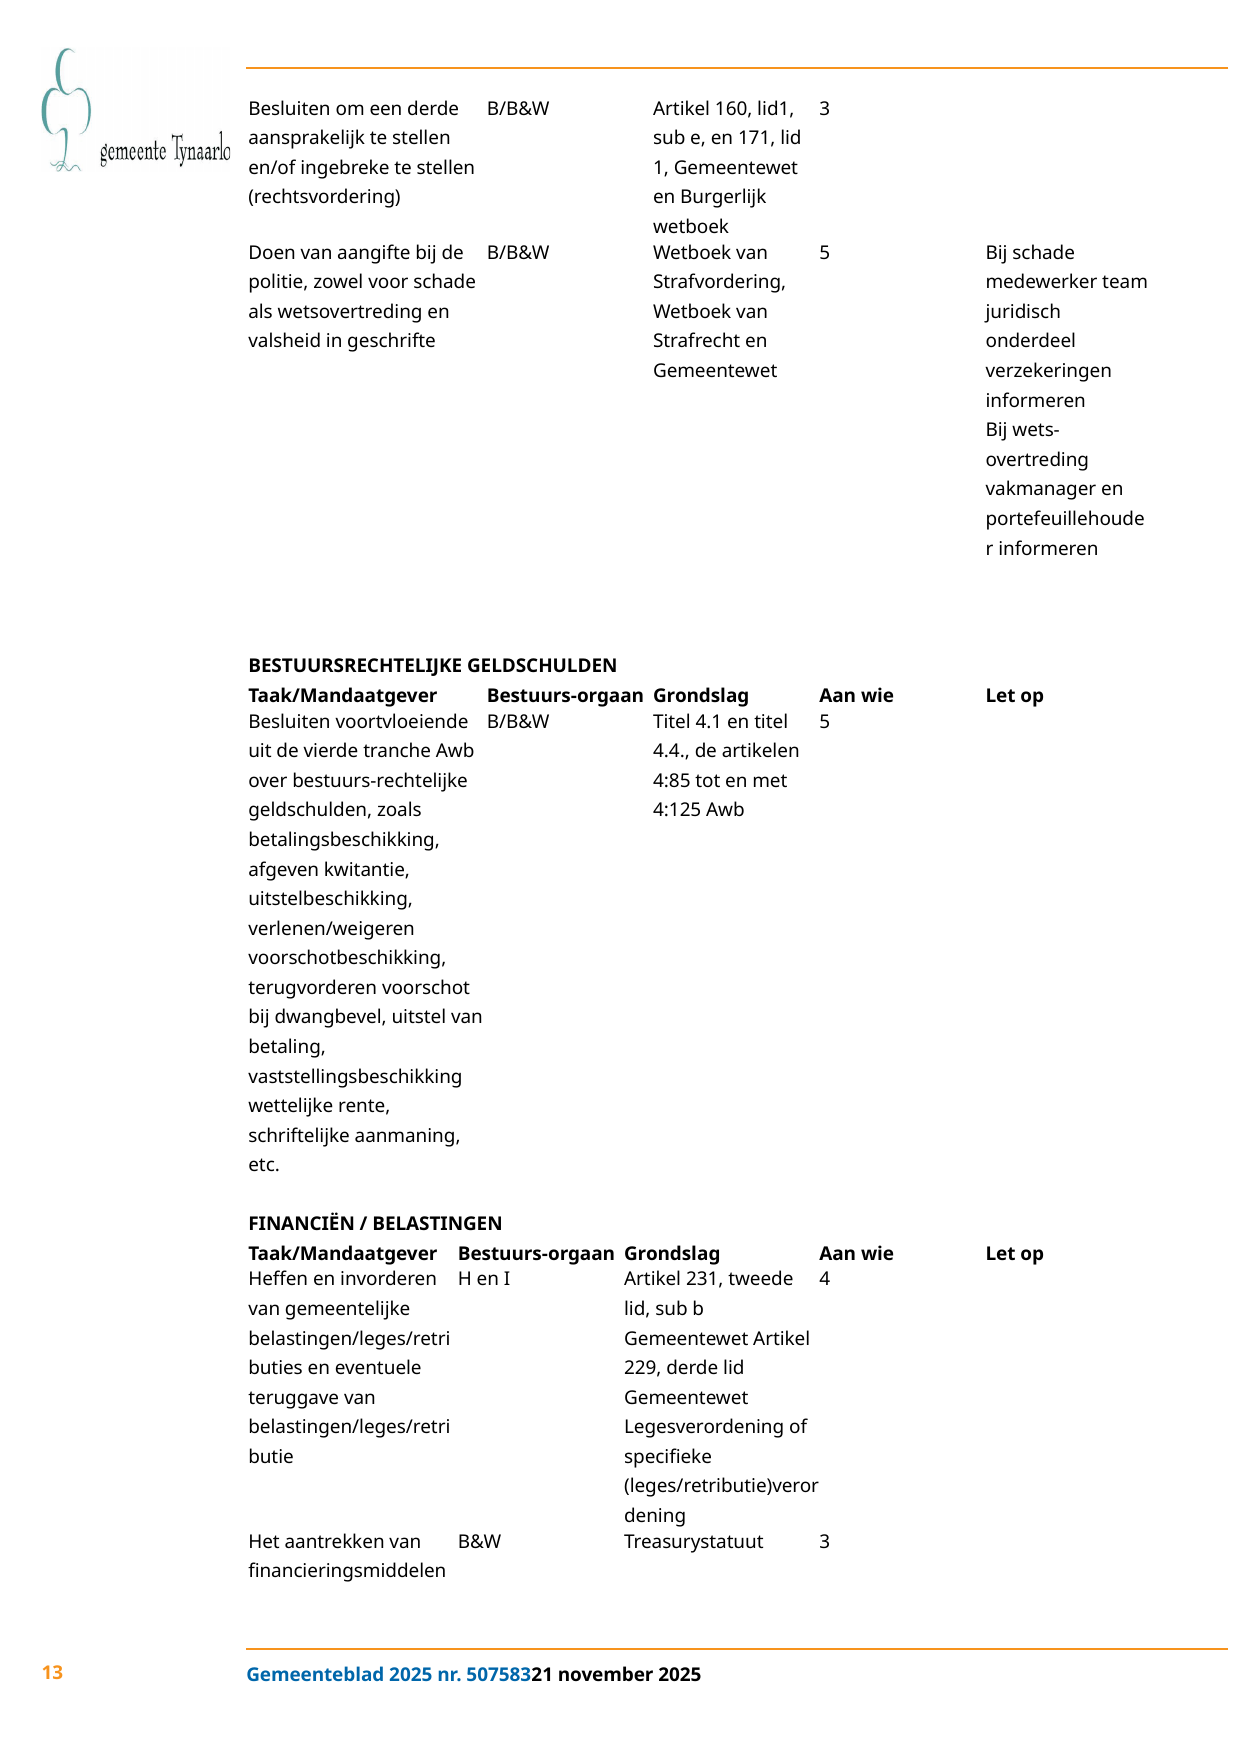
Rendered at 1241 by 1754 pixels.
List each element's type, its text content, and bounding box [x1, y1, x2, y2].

table_cell 4 [819, 1266, 985, 1528]
table_header Bestuurs-orgaan [487, 682, 653, 708]
table_cell B/B&W [487, 708, 653, 1177]
table_cell Artikel 231, tweede lid, sub b Gemeentewet Artikel 229, derde lid Gemeentewet Legesverordening of specifieke (leges/retributie)verordening [624, 1266, 819, 1528]
table_cell Artikel 160, lid1, sub e, en 171, lid 1, Gemeentewet en Burgerlijk wetboek [653, 95, 819, 239]
table_cell B&W [458, 1528, 624, 1583]
table_cell Treasurystatuut [624, 1528, 819, 1583]
table_cell 3 [819, 1528, 985, 1583]
table_header Aan wie [819, 1240, 985, 1266]
table_header Aan wie [819, 682, 985, 708]
table_header Taak/Mandaatgever [248, 1240, 458, 1266]
table_header Let op [985, 1240, 1152, 1266]
table_cell Het aantrekken van financieringsmiddelen [248, 1528, 458, 1583]
table_cell [985, 708, 1152, 1177]
table_cell Bij schade medewerker team juridisch onderdeel verzekeringen informeren Bij wets-overtreding vakmanager en portefeuillehouder informeren [985, 239, 1152, 560]
table_cell H en I [458, 1266, 624, 1528]
table_cell [985, 1266, 1152, 1528]
table_cell 3 [819, 95, 985, 239]
table_cell Titel 4.1 en titel 4.4., de artikelen 4:85 tot en met 4:125 Awb [653, 708, 819, 1177]
picture [41, 47, 231, 172]
table_cell 5 [819, 239, 985, 560]
table_header Grondslag [653, 682, 819, 708]
table_header Taak/Mandaatgever [248, 682, 487, 708]
table_cell Doen van aangifte bij de politie, zowel voor schade als wetsovertreding en valsheid in geschrifte [248, 239, 487, 560]
table_cell B/B&W [487, 239, 653, 560]
table_header Grondslag [624, 1240, 819, 1266]
table_header Bestuurs-orgaan [458, 1240, 624, 1266]
table_header Let op [985, 682, 1152, 708]
table_cell Besluiten voortvloeiende uit de vierde tranche Awb over bestuurs-rechtelijke geldschulden, zoals betalingsbeschikking, afgeven kwitantie, uitstelbeschikking, verlenen/weigeren voorschotbeschikking, terugvorderen voorschot bij dwangbevel, uitstel van betaling, vaststellingsbeschikking wettelijke rente, schriftelijke aanmaning, etc. [248, 708, 487, 1177]
text BESTUURSRECHTELIJKE GELDSCHULDEN [248, 652, 1152, 678]
table_cell Wetboek van Strafvordering, Wetboek van Strafrecht en Gemeentewet [653, 239, 819, 560]
table_cell B/B&W [487, 95, 653, 239]
table_cell Heffen en invorderen van gemeentelijke belastingen/leges/retributies en eventuele teruggave van belastingen/leges/retributie [248, 1266, 458, 1528]
table_cell 5 [819, 708, 985, 1177]
text FINANCIËN / BELASTINGEN [248, 1210, 1152, 1236]
table_cell [985, 1528, 1152, 1583]
table_cell [985, 95, 1152, 239]
table_cell Besluiten om een derde aansprakelijk te stellen en/of ingebreke te stellen (rechtsvordering) [248, 95, 487, 239]
